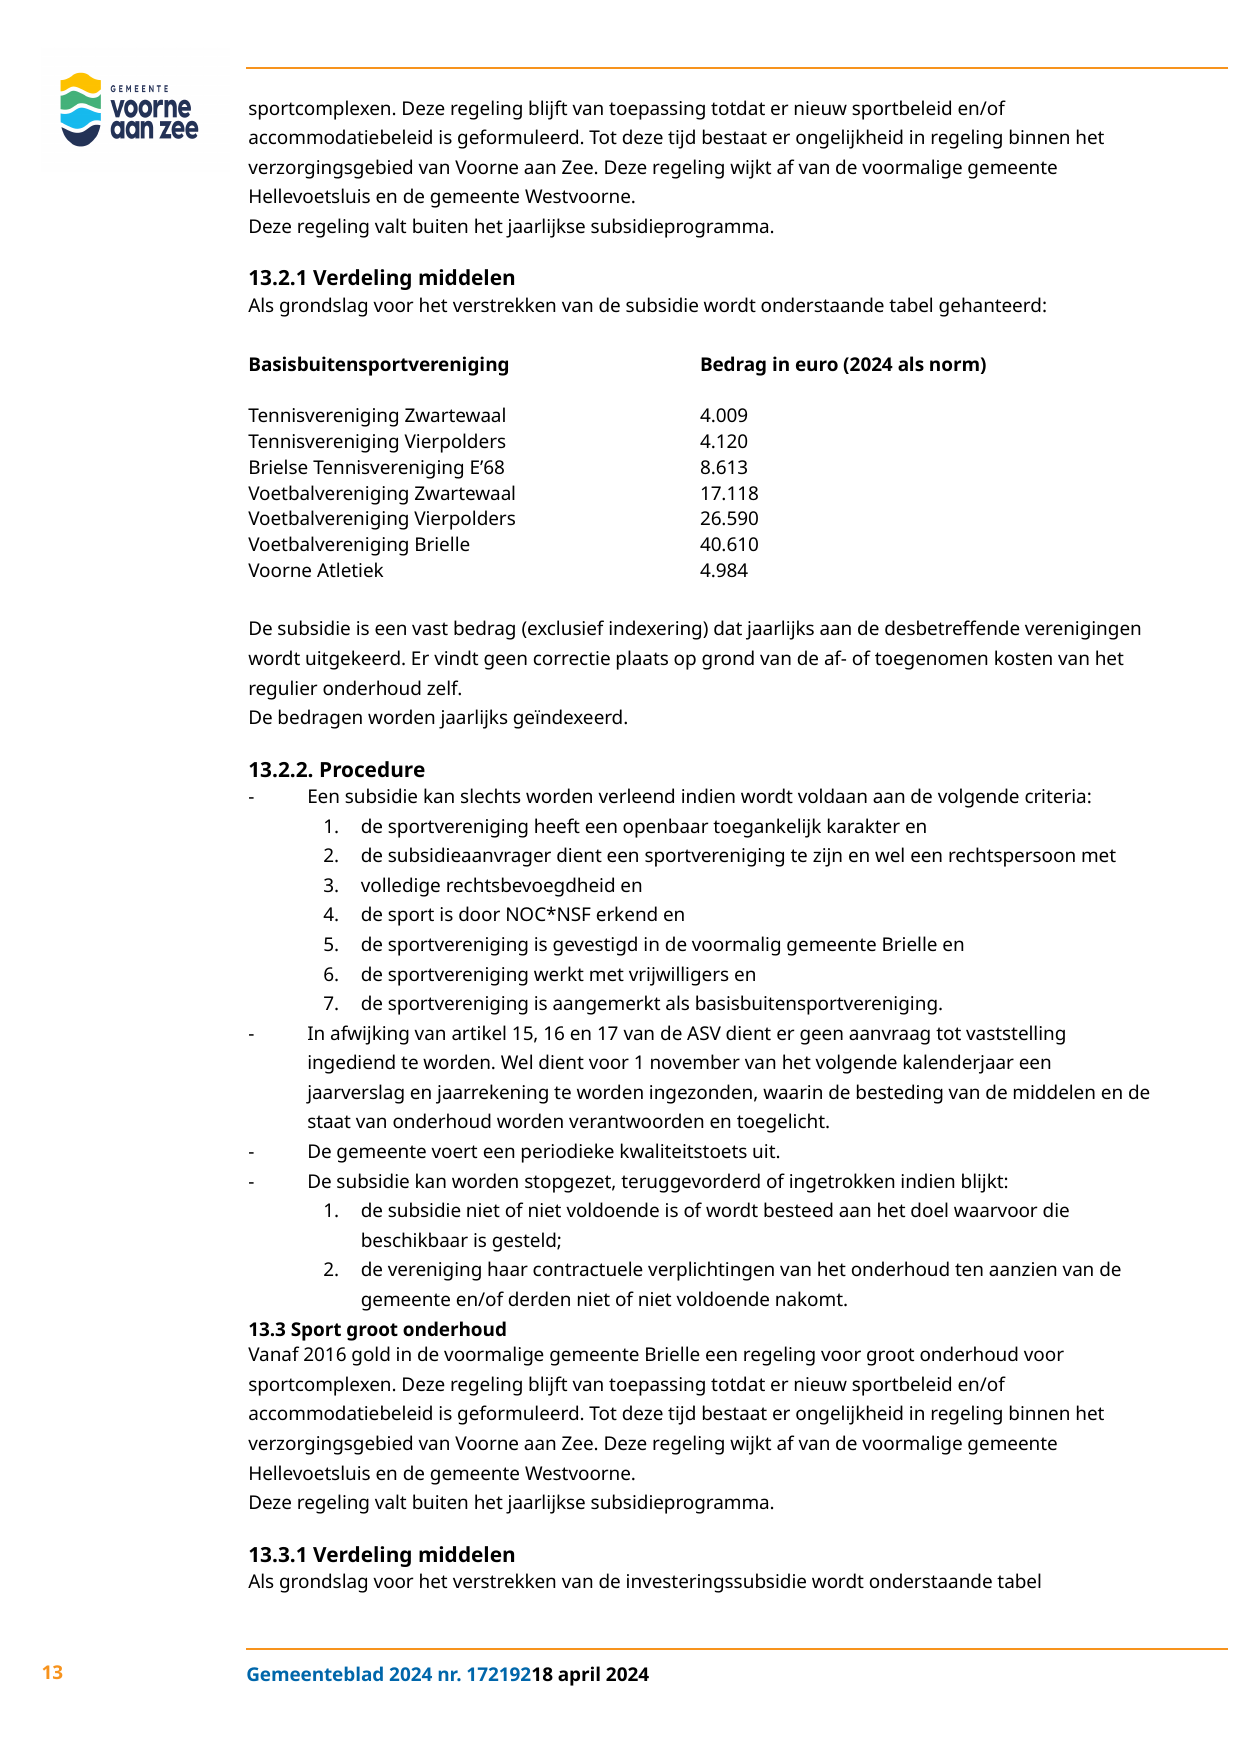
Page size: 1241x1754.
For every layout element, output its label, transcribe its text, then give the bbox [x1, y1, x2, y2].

list De gemeente voert een periodieke kwaliteitstoets uit. [248, 1138, 1152, 1164]
text 13.3.1 Verdeling middelen [248, 1540, 1152, 1568]
table_cell 4.984 [700, 557, 1152, 583]
table_header Bedrag in euro (2024 als norm) [700, 351, 1152, 377]
table_cell Voorne Atletiek [248, 557, 700, 583]
text Als grondslag voor het verstrekken van de investeringssubsidie wordt onderstaande tabel [248, 1568, 1152, 1594]
list de sportvereniging werkt met vrijwilligers en [323, 961, 1152, 986]
list de sportvereniging heeft een openbaar toegankelijk karakter en [323, 813, 1152, 838]
text 13.3 Sport groot onderhoud [248, 1316, 1152, 1341]
text Als grondslag voor het verstrekken van de subsidie wordt onderstaande tabel gehanteerd: [248, 292, 1152, 318]
text sportcomplexen. Deze regeling blijft van toepassing totdat er nieuw sportbeleid en/of accommodatiebeleid is geformuleerd. Tot deze tijd bestaat er ongelijkheid in regeling binnen het verzorgingsgebied van Voorne aan Zee. Deze regeling wijkt af van de voormalige gemeente Hellevoetsluis en de gemeente Westvoorne. [248, 95, 1152, 209]
list de subsidie niet of niet voldoende is of wordt besteed aan het doel waarvoor die beschikbaar is gesteld; [323, 1197, 1152, 1253]
table_header Basisbuitensportvereniging [248, 351, 700, 377]
text 13.2.1 Verdeling middelen [248, 263, 1152, 292]
text De subsidie is een vast bedrag (exclusief indexering) dat jaarlijks aan de desbetreffende verenigingen wordt uitgekeerd. Er vindt geen correctie plaats op grond van de af- of toegenomen kosten van het regulier onderhoud zelf. [248, 616, 1152, 701]
list de sportvereniging is aangemerkt als basisbuitensportvereniging. [323, 990, 1152, 1016]
table_cell Tennisvereniging Vierpolders [248, 429, 700, 454]
list De subsidie kan worden stopgezet, teruggevorderd of ingetrokken indien blijkt: [248, 1168, 1152, 1193]
text Vanaf 2016 gold in de voormalige gemeente Brielle een regeling voor groot onderhoud voor sportcomplexen. Deze regeling blijft van toepassing totdat er nieuw sportbeleid en/of accommodatiebeleid is geformuleerd. Tot deze tijd bestaat er ongelijkheid in regeling binnen het verzorgingsgebied van Voorne aan Zee. Deze regeling wijkt af van de voormalige gemeente Hellevoetsluis en de gemeente Westvoorne. [248, 1341, 1152, 1486]
text 13.2.2. Procedure [248, 755, 1152, 783]
list de sportvereniging is gevestigd in de voormalig gemeente Brielle en [323, 931, 1152, 957]
table_cell Tennisvereniging Zwartewaal [248, 403, 700, 428]
table_cell Brielse Tennisvereniging E’68 [248, 454, 700, 480]
list de subsidieaanvrager dient een sportvereniging te zijn en wel een rechtspersoon met [323, 842, 1152, 868]
table_cell 4.120 [700, 429, 1152, 454]
table_cell [700, 377, 1152, 403]
table_cell 26.590 [700, 506, 1152, 531]
table_cell 8.613 [700, 454, 1152, 480]
table_cell Voetbalvereniging Vierpolders [248, 506, 700, 531]
table_cell [248, 377, 700, 403]
list volledige rechtsbevoegdheid en [323, 872, 1152, 898]
table_cell Voetbalvereniging Zwartewaal [248, 480, 700, 506]
table_cell 40.610 [700, 531, 1152, 557]
picture [41, 47, 231, 172]
list de sport is door NOC*NSF erkend en [323, 902, 1152, 927]
table_cell 17.118 [700, 480, 1152, 506]
list de vereniging haar contractuele verplichtingen van het onderhoud ten aanzien van de gemeente en/of derden niet of niet voldoende nakomt. [323, 1257, 1152, 1312]
table_cell 4.009 [700, 403, 1152, 428]
text De bedragen worden jaarlijks geïndexeerd. [248, 704, 1152, 730]
text Deze regeling valt buiten het jaarlijkse subsidieprogramma. [248, 1489, 1152, 1515]
table_cell Voetbalvereniging Brielle [248, 531, 700, 557]
list In afwijking van artikel 15, 16 en 17 van de ASV dient er geen aanvraag tot vaststelling ingediend te worden. Wel dient voor 1 november van het volgende kalenderjaar een jaarverslag en jaarrekening te worden ingezonden, waarin de besteding van de middelen en de staat van onderhoud worden verantwoorden en toegelicht. [248, 1020, 1152, 1134]
text Deze regeling valt buiten het jaarlijkse subsidieprogramma. [248, 213, 1152, 239]
list Een subsidie kan slechts worden verleend indien wordt voldaan aan de volgende criteria: [248, 783, 1152, 809]
